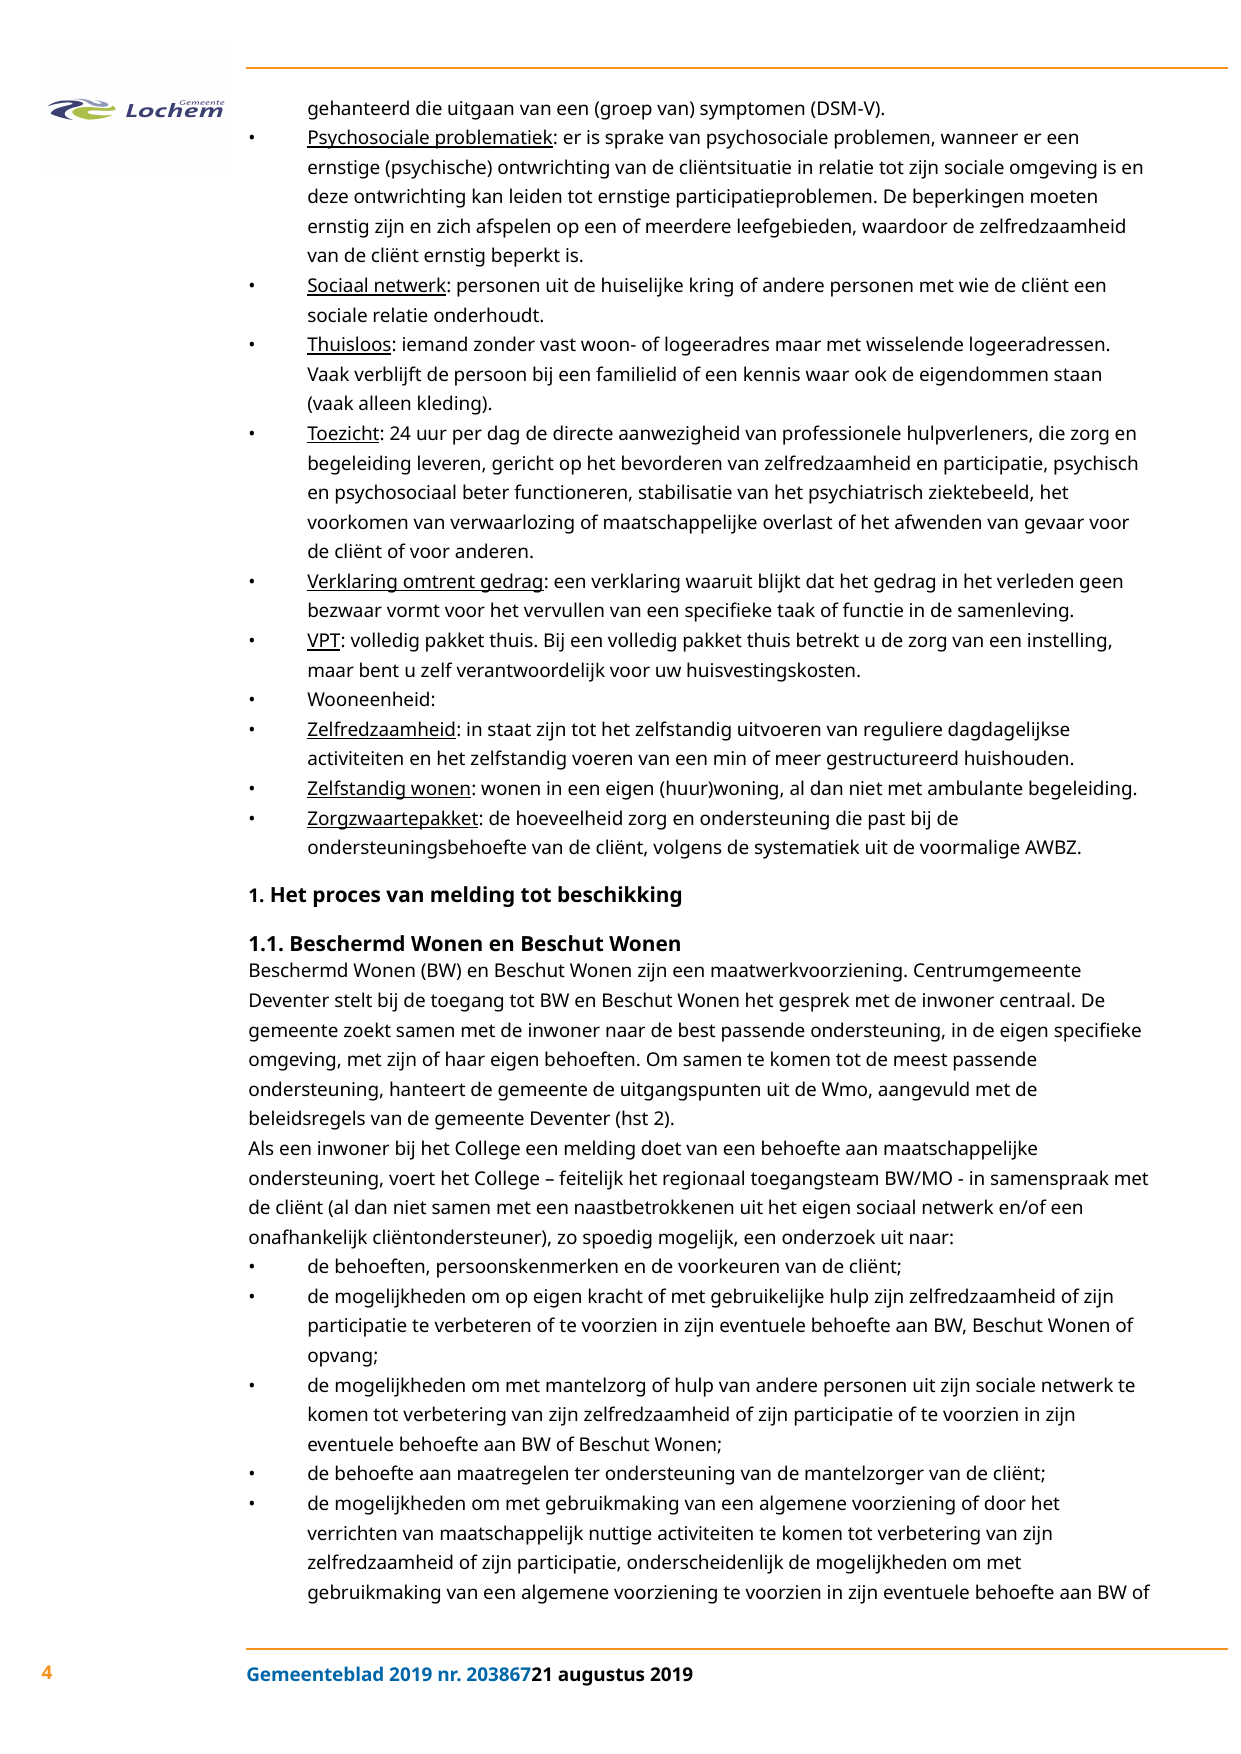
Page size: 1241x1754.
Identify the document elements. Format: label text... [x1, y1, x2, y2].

list Wooneenheid: [248, 686, 1152, 712]
list gehanteerd die uitgaan van een (groep van) symptomen (DSM-V). [248, 95, 1152, 121]
list Zorgzwaartepakket: de hoeveelheid zorg en ondersteuning die past bij de ondersteuningsbehoefte van de cliënt, volgens de systematiek uit de voormalige AWBZ. [248, 805, 1152, 860]
list de mogelijkheden om met gebruikmaking van een algemene voorziening of door het verrichten van maatschappelijk nuttige activiteiten te komen tot verbetering van zijn zelfredzaamheid of zijn participatie, onderscheidenlijk de mogelijkheden om met gebruikmaking van een algemene voorziening te voorzien in zijn eventuele behoefte aan BW of [248, 1490, 1152, 1605]
list Psychosociale problematiek: er is sprake van psychosociale problemen, wanneer er een ernstige (psychische) ontwrichting van de cliëntsituatie in relatie tot zijn sociale omgeving is en deze ontwrichting kan leiden tot ernstige participatieproblemen. De beperkingen moeten ernstig zijn en zich afspelen op een of meerdere leefgebieden, waardoor de zelfredzaamheid van de cliënt ernstig beperkt is. [248, 124, 1152, 268]
picture [41, 47, 231, 172]
list Toezicht: 24 uur per dag de directe aanwezigheid van professionele hulpverleners, die zorg en begeleiding leveren, gericht op het bevorderen van zelfredzaamheid en participatie, psychisch en psychosociaal beter functioneren, stabilisatie van het psychiatrisch ziektebeeld, het voorkomen van verwaarlozing of maatschappelijke overlast of het afwenden van gevaar voor de cliënt of voor anderen. [248, 420, 1152, 564]
list Zelfredzaamheid: in staat zijn tot het zelfstandig uitvoeren van reguliere dagdagelijkse activiteiten en het zelfstandig voeren van een min of meer gestructureerd huishouden. [248, 716, 1152, 771]
list Sociaal netwerk: personen uit de huiselijke kring of andere personen met wie de cliënt een sociale relatie onderhoudt. [248, 272, 1152, 328]
list Verklaring omtrent gedrag: een verklaring waaruit blijkt dat het gedrag in het verleden geen bezwaar vormt voor het vervullen van een specifieke taak of functie in de samenleving. [248, 568, 1152, 623]
list de behoefte aan maatregelen ter ondersteuning van de mantelzorger van de cliënt; [248, 1461, 1152, 1486]
list de mogelijkheden om op eigen kracht of met gebruikelijke hulp zijn zelfredzaamheid of zijn participatie te verbeteren of te voorzien in zijn eventuele behoefte aan BW, Beschut Wonen of opvang; [248, 1283, 1152, 1368]
text 1. Het proces van melding tot beschikking [248, 880, 1152, 908]
text 1.1. Beschermd Wonen en Beschut Wonen [248, 929, 1152, 958]
list de mogelijkheden om met mantelzorg of hulp van andere personen uit zijn sociale netwerk te komen tot verbetering van zijn zelfredzaamheid of zijn participatie of te voorzien in zijn eventuele behoefte aan BW of Beschut Wonen; [248, 1372, 1152, 1457]
text Als een inwoner bij het College een melding doet van een behoefte aan maatschappelijke ondersteuning, voert het College – feitelijk het regionaal toegangsteam BW/MO - in samenspraak met de cliënt (al dan niet samen met een naastbetrokkenen uit het eigen sociaal netwerk en/of een onafhankelijk cliëntondersteuner), zo spoedig mogelijk, een onderzoek uit naar: [248, 1135, 1152, 1250]
list Thuisloos: iemand zonder vast woon- of logeeradres maar met wisselende logeeradressen. Vaak verblijft de persoon bij een familielid of een kennis waar ook de eigendommen staan (vaak alleen kleding). [248, 331, 1152, 416]
text Beschermd Wonen (BW) en Beschut Wonen zijn een maatwerkvoorziening. Centrumgemeente Deventer stelt bij de toegang tot BW en Beschut Wonen het gesprek met de inwoner centraal. De gemeente zoekt samen met de inwoner naar de best passende ondersteuning, in de eigen specifieke omgeving, met zijn of haar eigen behoeften. Om samen te komen tot de meest passende ondersteuning, hanteert de gemeente de uitgangspunten uit de Wmo, aangevuld met de beleidsregels van de gemeente Deventer (hst 2). [248, 958, 1152, 1131]
list VPT: volledig pakket thuis. Bij een volledig pakket thuis betrekt u de zorg van een instelling, maar bent u zelf verantwoordelijk voor uw huisvestingskosten. [248, 627, 1152, 683]
list de behoeften, persoonskenmerken en de voorkeuren van de cliënt; [248, 1253, 1152, 1279]
list Zelfstandig wonen: wonen in een eigen (huur)woning, al dan niet met ambulante begeleiding. [248, 775, 1152, 801]
